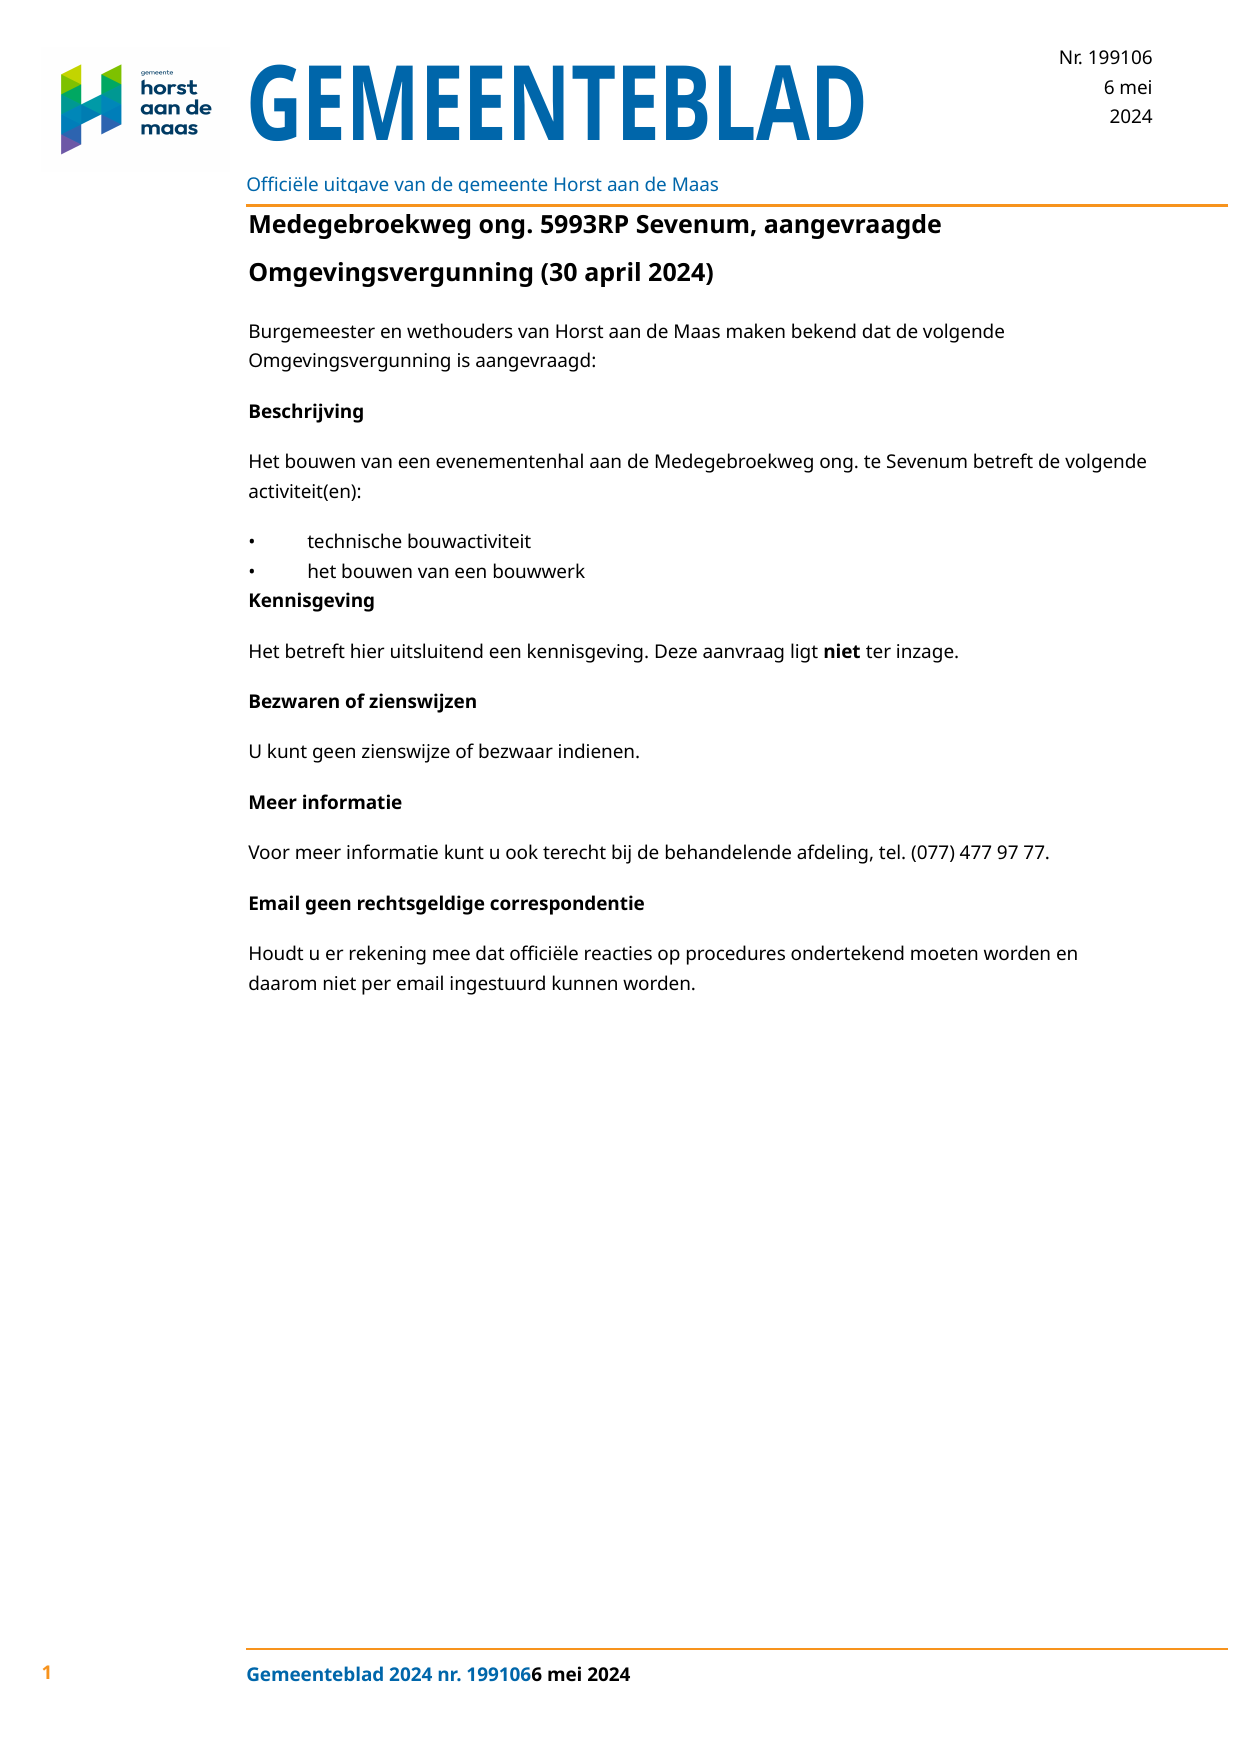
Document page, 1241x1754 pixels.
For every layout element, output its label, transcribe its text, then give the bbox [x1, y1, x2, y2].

text Het bouwen van een evenementenhal aan de Medegebroekweg ong. te Sevenum betreft de volgende activiteit(en): [248, 448, 1152, 504]
text Medegebroekweg ong. 5993RP Sevenum, aangevraagde Omgevingsvergunning (30 april 2024) [248, 207, 1152, 288]
text Meer informatie [248, 789, 1152, 815]
text Voor meer informatie kunt u ook terecht bij de behandelende afdeling, tel. (077) 477 97 77. [248, 839, 1152, 865]
text Kennisgeving [248, 587, 1152, 613]
text Het betreft hier uitsluitend een kennisgeving. Deze aanvraag ligt niet ter inzage. [248, 638, 1152, 664]
text U kunt geen zienswijze of bezwaar indienen. [248, 739, 1152, 764]
text Houdt u er rekening mee dat officiële reacties op procedures ondertekend moeten worden en daarom niet per email ingestuurd kunnen worden. [248, 940, 1152, 996]
text Bezwaren of zienswijzen [248, 688, 1152, 714]
text Email geen rechtsgeldige correspondentie [248, 890, 1152, 916]
text Burgemeester en wethouders van Horst aan de Maas maken bekend dat de volgende Omgevingsvergunning is aangevraagd: [248, 318, 1152, 373]
list technische bouwactiviteit [248, 528, 1152, 554]
list het bouwen van een bouwwerk [248, 558, 1152, 584]
text Beschrijving [248, 398, 1152, 424]
picture [41, 47, 231, 172]
